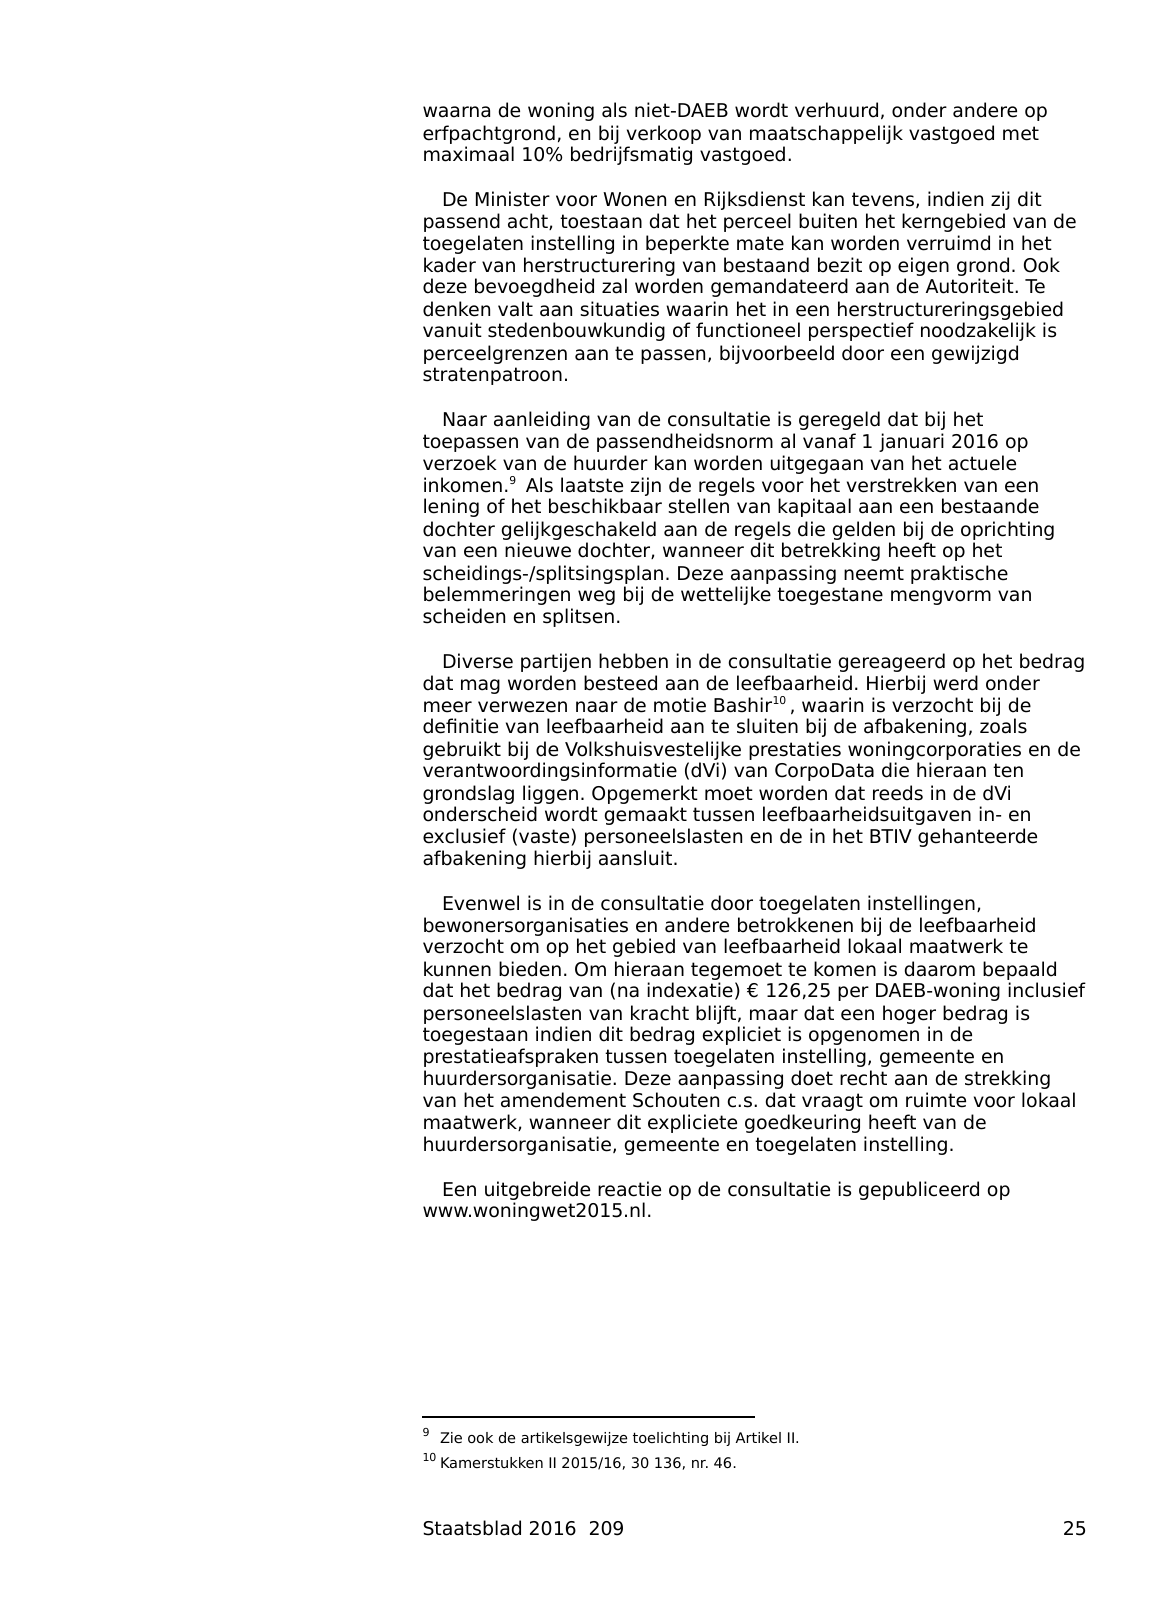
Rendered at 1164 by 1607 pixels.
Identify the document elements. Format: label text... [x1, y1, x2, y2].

text Evenwel is in de consultatie door toegelaten instellingen, bewonersorganisaties en andere betrokkenen bij de leefbaarheid verzocht om op het gebied van leefbaarheid lokaal maatwerk te kunnen bieden. Om hieraan tegemoet te komen is daarom bepaald dat het bedrag van (na indexatie) € 126,25 per DAEB-woning inclusief personeelslasten van kracht blijft, maar dat een hoger bedrag is toegestaan indien dit bedrag expliciet is opgenomen in de prestatieafspraken tussen toegelaten instelling, gemeente en huurdersorganisatie. Deze aanpassing doet recht aan de strekking van het amendement Schouten c.s. dat vraagt om ruimte voor lokaal maatwerk, wanneer dit expliciete goedkeuring heeft van de huurdersorganisatie, gemeente en toegelaten instelling. [422, 892, 1087, 1156]
text Een uitgebreide reactie op de consultatie is gepubliceerd op www.woningwet2015.nl. [422, 1178, 1087, 1222]
text Kamerstukken II 2015/16, 30 136, nr. 46. [422, 1451, 1087, 1473]
text waarna de woning als niet-DAEB wordt verhuurd, onder andere op erfpachtgrond, en bij verkoop van maatschappelijk vastgoed met maximaal 10% bedrijfsmatig vastgoed. [422, 100, 1087, 166]
text Naar aanleiding van de consultatie is geregeld dat bij het toepassen van de passendheidsnorm al vanaf 1 januari 2016 op verzoek van de huurder kan worden uitgegaan van het actuele inkomen. Als laatste zijn de regels voor het verstrekken van een lening of het beschikbaar stellen van kapitaal aan een bestaande dochter gelijkgeschakeld aan de regels die gelden bij de oprichting van een nieuwe dochter, wanneer dit betrekking heeft op het scheidings-/splitsingsplan. Deze aanpassing neemt praktische belemmeringen weg bij de wettelijke toegestane mengvorm van scheiden en splitsen. [422, 408, 1087, 628]
text Zie ook de artikelsgewijze toelichting bij Artikel II. [422, 1426, 1087, 1448]
text Diverse partijen hebben in de consultatie gereageerd op het bedrag dat mag worden besteed aan de leefbaarheid. Hierbij werd onder meer verwezen naar de motie Bashir, waarin is verzocht bij de definitie van leefbaarheid aan te sluiten bij de afbakening, zoals gebruikt bij de Volkshuisvestelijke prestaties woningcorporaties en de verantwoordingsinformatie (dVi) van CorpoData die hieraan ten grondslag liggen. Opgemerkt moet worden dat reeds in de dVi onderscheid wordt gemaakt tussen leefbaarheidsuitgaven in- en exclusief (vaste) personeelslasten en de in het BTIV gehanteerde afbakening hierbij aansluit. [422, 651, 1087, 870]
text De Minister voor Wonen en Rijksdienst kan tevens, indien zij dit passend acht, toestaan dat het perceel buiten het kerngebied van de toegelaten instelling in beperkte mate kan worden verruimd in het kader van herstructurering van bestaand bezit op eigen grond. Ook deze bevoegdheid zal worden gemandateerd aan de Autoriteit. Te denken valt aan situaties waarin het in een herstructureringsgebied vanuit stedenbouwkundig of functioneel perspectief noodzakelijk is perceelgrenzen aan te passen, bijvoorbeeld door een gewijzigd stratenpatroon. [422, 188, 1087, 386]
